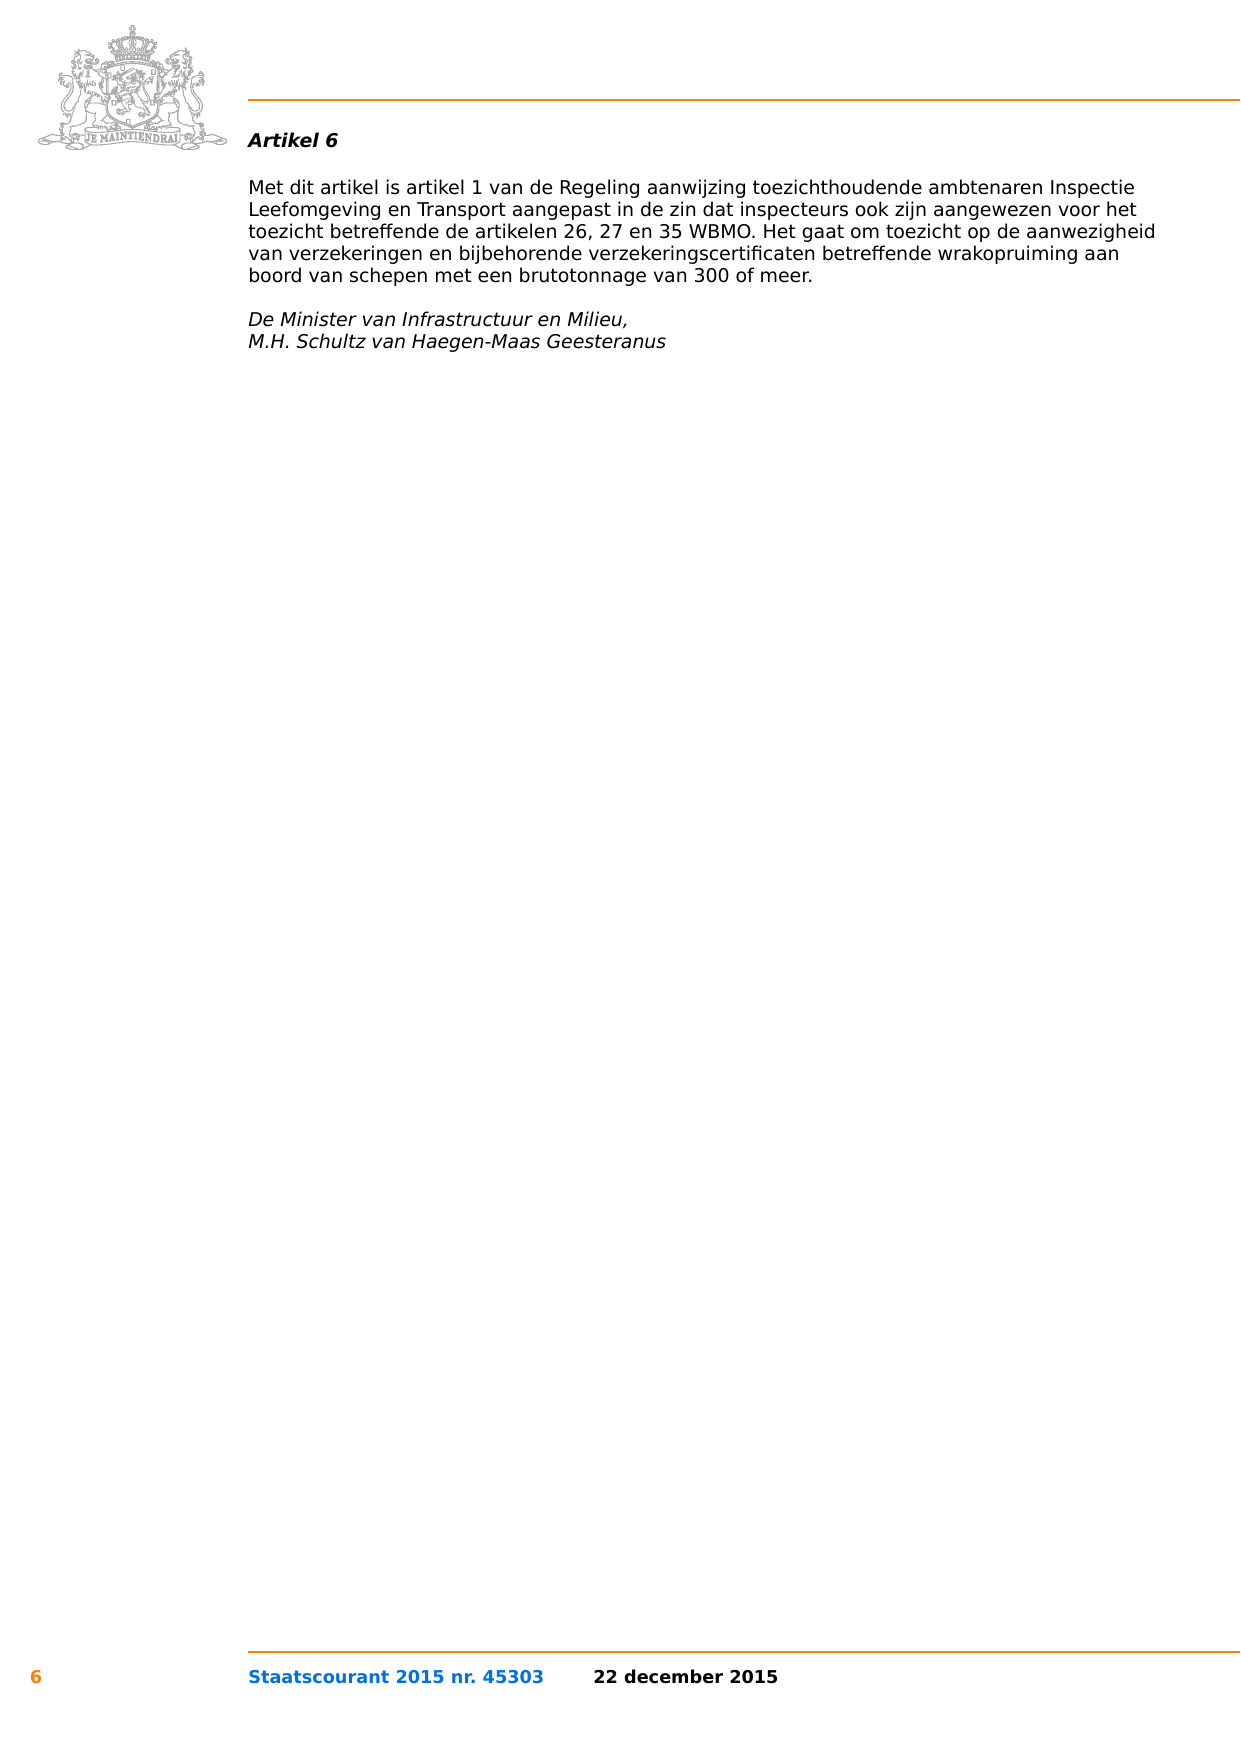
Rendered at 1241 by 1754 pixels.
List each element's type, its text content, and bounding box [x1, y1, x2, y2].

text Met dit artikel is artikel 1 van de Regeling aanwijzing toezichthoudende ambtenaren Inspectie Leefomgeving en Transport aangepast in de zin dat inspecteurs ook zijn aangewezen voor het toezicht betreffende de artikelen 26, 27 en 35 WBMO. Het gaat om toezicht op de aanwezigheid van verzekeringen en bijbehorende verzekeringscertificaten betreffende wrakopruiming aan boord van schepen met een brutotonnage van 300 of meer. [248, 177, 1163, 287]
text De Minister van Infrastructuur en Milieu, M.H. Schultz van Haegen-Maas Geesteranus [248, 309, 1163, 353]
subtitle Artikel 6 [248, 130, 1163, 152]
picture [38, 25, 227, 150]
